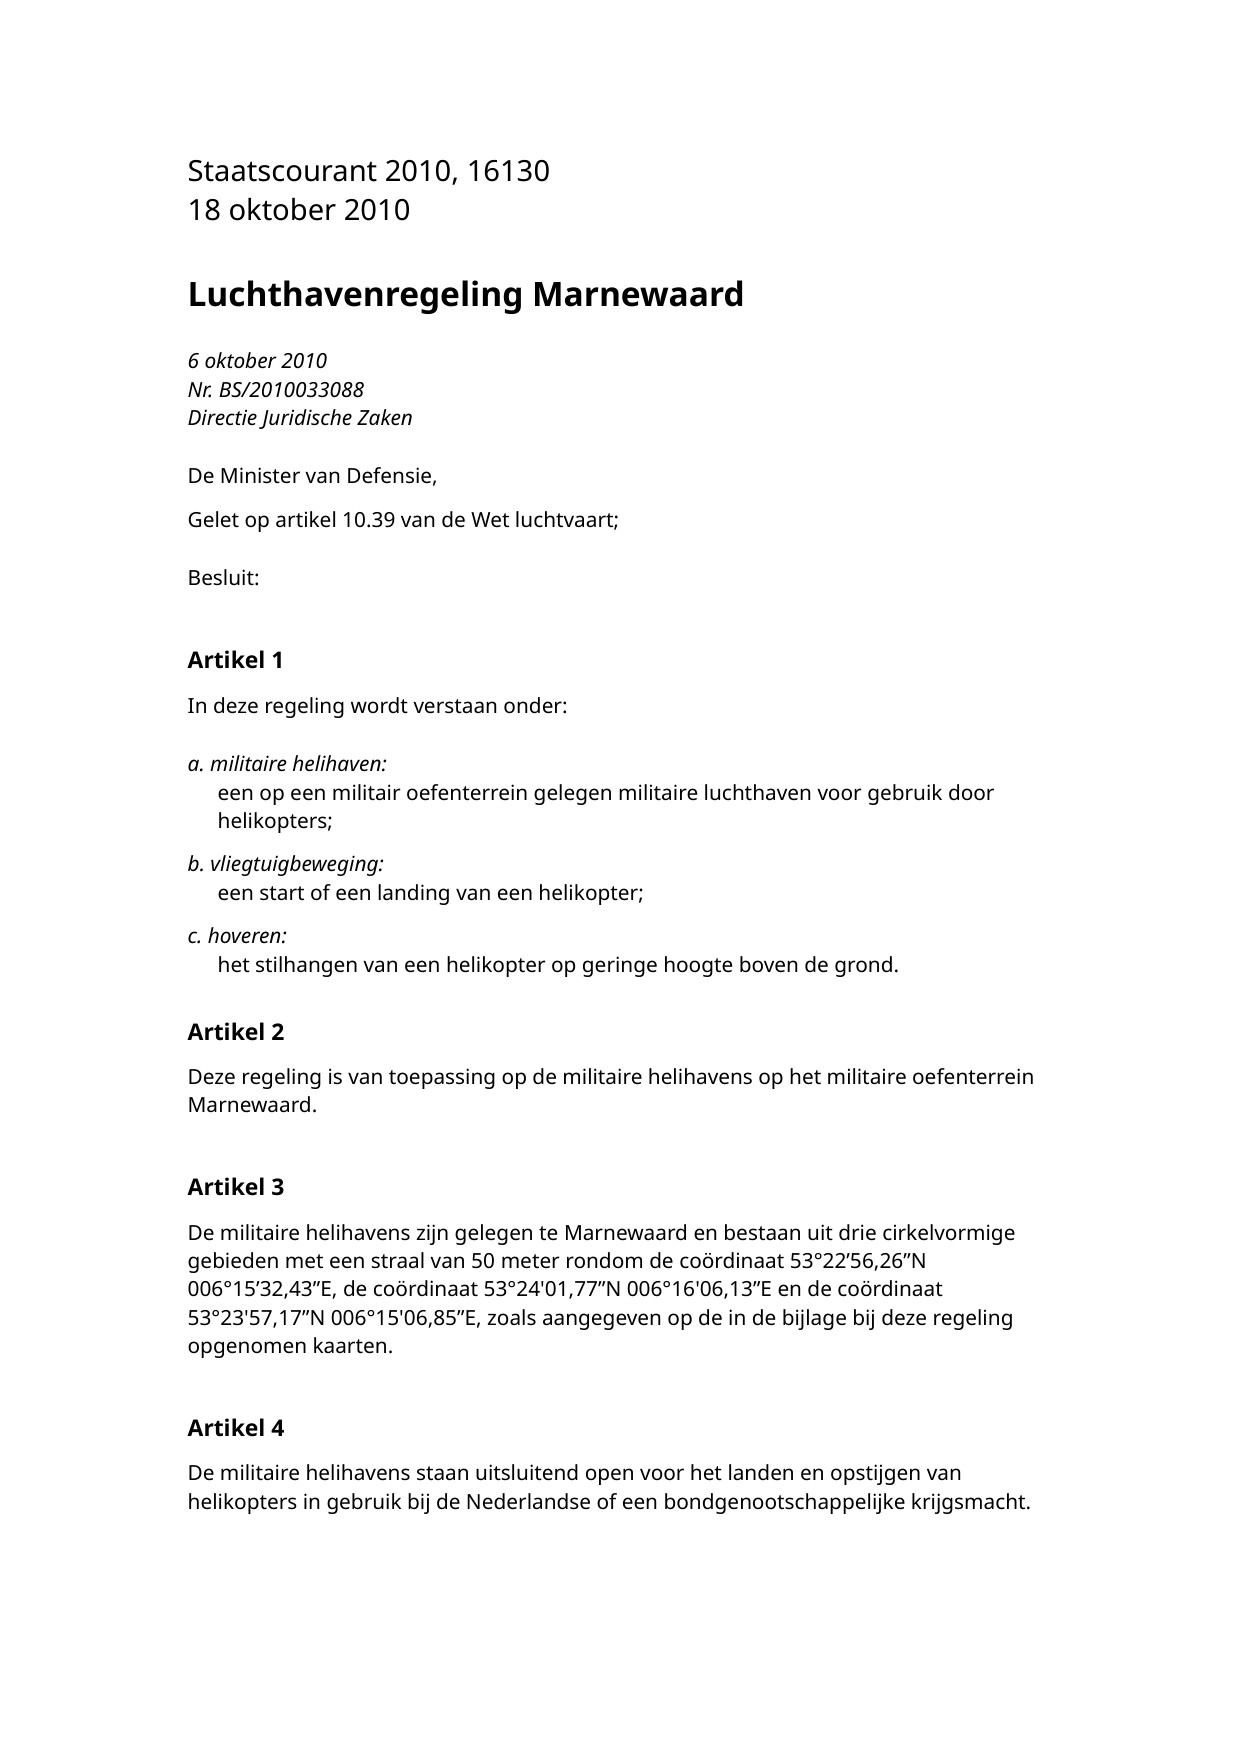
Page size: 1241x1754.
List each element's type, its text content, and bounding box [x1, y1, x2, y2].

text b. vliegtuigbeweging: [187, 849, 1053, 878]
text Besluit: [187, 563, 1053, 592]
subtitle Artikel 2 [187, 1016, 1053, 1047]
text De militaire helihavens zijn gelegen te Marnewaard en bestaan uit drie cirkelvormige gebieden met een straal van 50 meter rondom de coördinaat 53°22’56,26”N 006°15’32,43”E, de coördinaat 53°24'01,77”N 006°16'06,13”E en de coördinaat 53°23'57,17”N 006°15'06,85”E, zoals aangegeven op de in de bijlage bij deze regeling opgenomen kaarten. [187, 1218, 1053, 1360]
text Directie Juridische Zaken [187, 403, 1053, 432]
subtitle Artikel 3 [187, 1171, 1053, 1203]
text Nr. BS/2010033088 [187, 375, 1053, 403]
subtitle Luchthavenregeling Marnewaard [187, 271, 1053, 316]
text c. hoveren: [187, 921, 1053, 950]
text In deze regeling wordt verstaan onder: [187, 691, 1053, 719]
subtitle Artikel 4 [187, 1412, 1053, 1443]
text Deze regeling is van toepassing op de militaire helihavens op het militaire oefenterrein Marnewaard. [187, 1062, 1053, 1119]
text een op een militair oefenterrein gelegen militaire luchthaven voor gebruik door helikopters; [217, 778, 1053, 834]
subtitle Artikel 1 [187, 644, 1053, 676]
text Gelet op artikel 10.39 van de Wet luchtvaart; [187, 505, 1053, 533]
text De Minister van Defensie, [187, 462, 1053, 490]
text 6 oktober 2010 [187, 346, 1053, 375]
text Staatscourant 2010, 16130 [187, 150, 1053, 190]
text 18 oktober 2010 [187, 190, 1053, 229]
text een start of een landing van een helikopter; [217, 878, 1053, 906]
text De militaire helihavens staan uitsluitend open voor het landen en opstijgen van helikopters in gebruik bij de Nederlandse of een bondgenootschappelijke krijgsmacht. [187, 1458, 1053, 1515]
text a. militaire helihaven: [187, 749, 1053, 778]
text het stilhangen van een helikopter op geringe hoogte boven de grond. [217, 950, 1053, 978]
